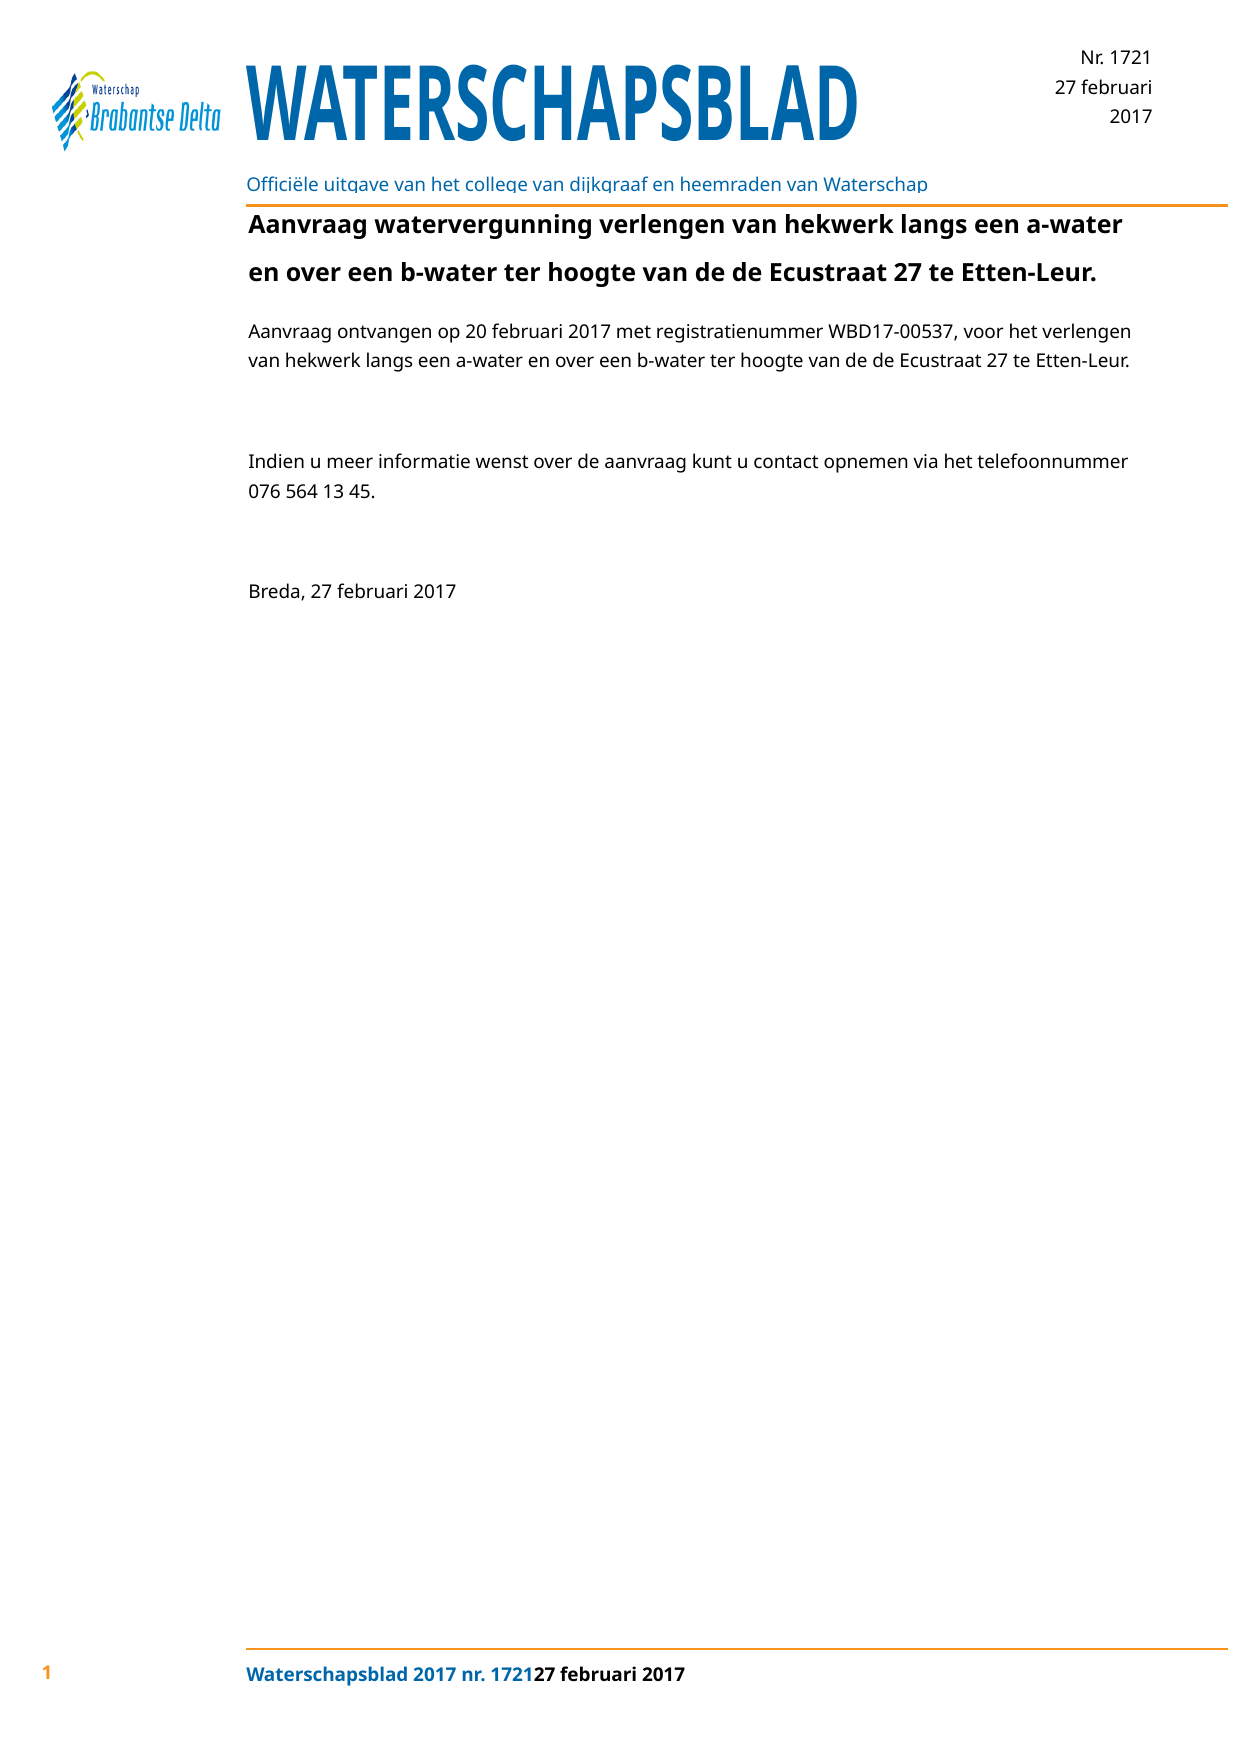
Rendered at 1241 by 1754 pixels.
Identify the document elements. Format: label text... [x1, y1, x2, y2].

text Indien u meer informatie wenst over de aanvraag kunt u contact opnemen via het telefoonnummer 076 564 13 45. [248, 448, 1152, 504]
text Breda, 27 februari 2017 [248, 579, 1152, 604]
picture [41, 47, 231, 172]
text Aanvraag watervergunning verlengen van hekwerk langs een a-water en over een b-water ter hoogte van de de Ecustraat 27 te Etten-Leur. [248, 207, 1152, 288]
text Aanvraag ontvangen op 20 februari 2017 met registratienummer WBD17-00537, voor het verlengen van hekwerk langs een a-water en over een b-water ter hoogte van de de Ecustraat 27 te Etten-Leur. [248, 318, 1152, 373]
